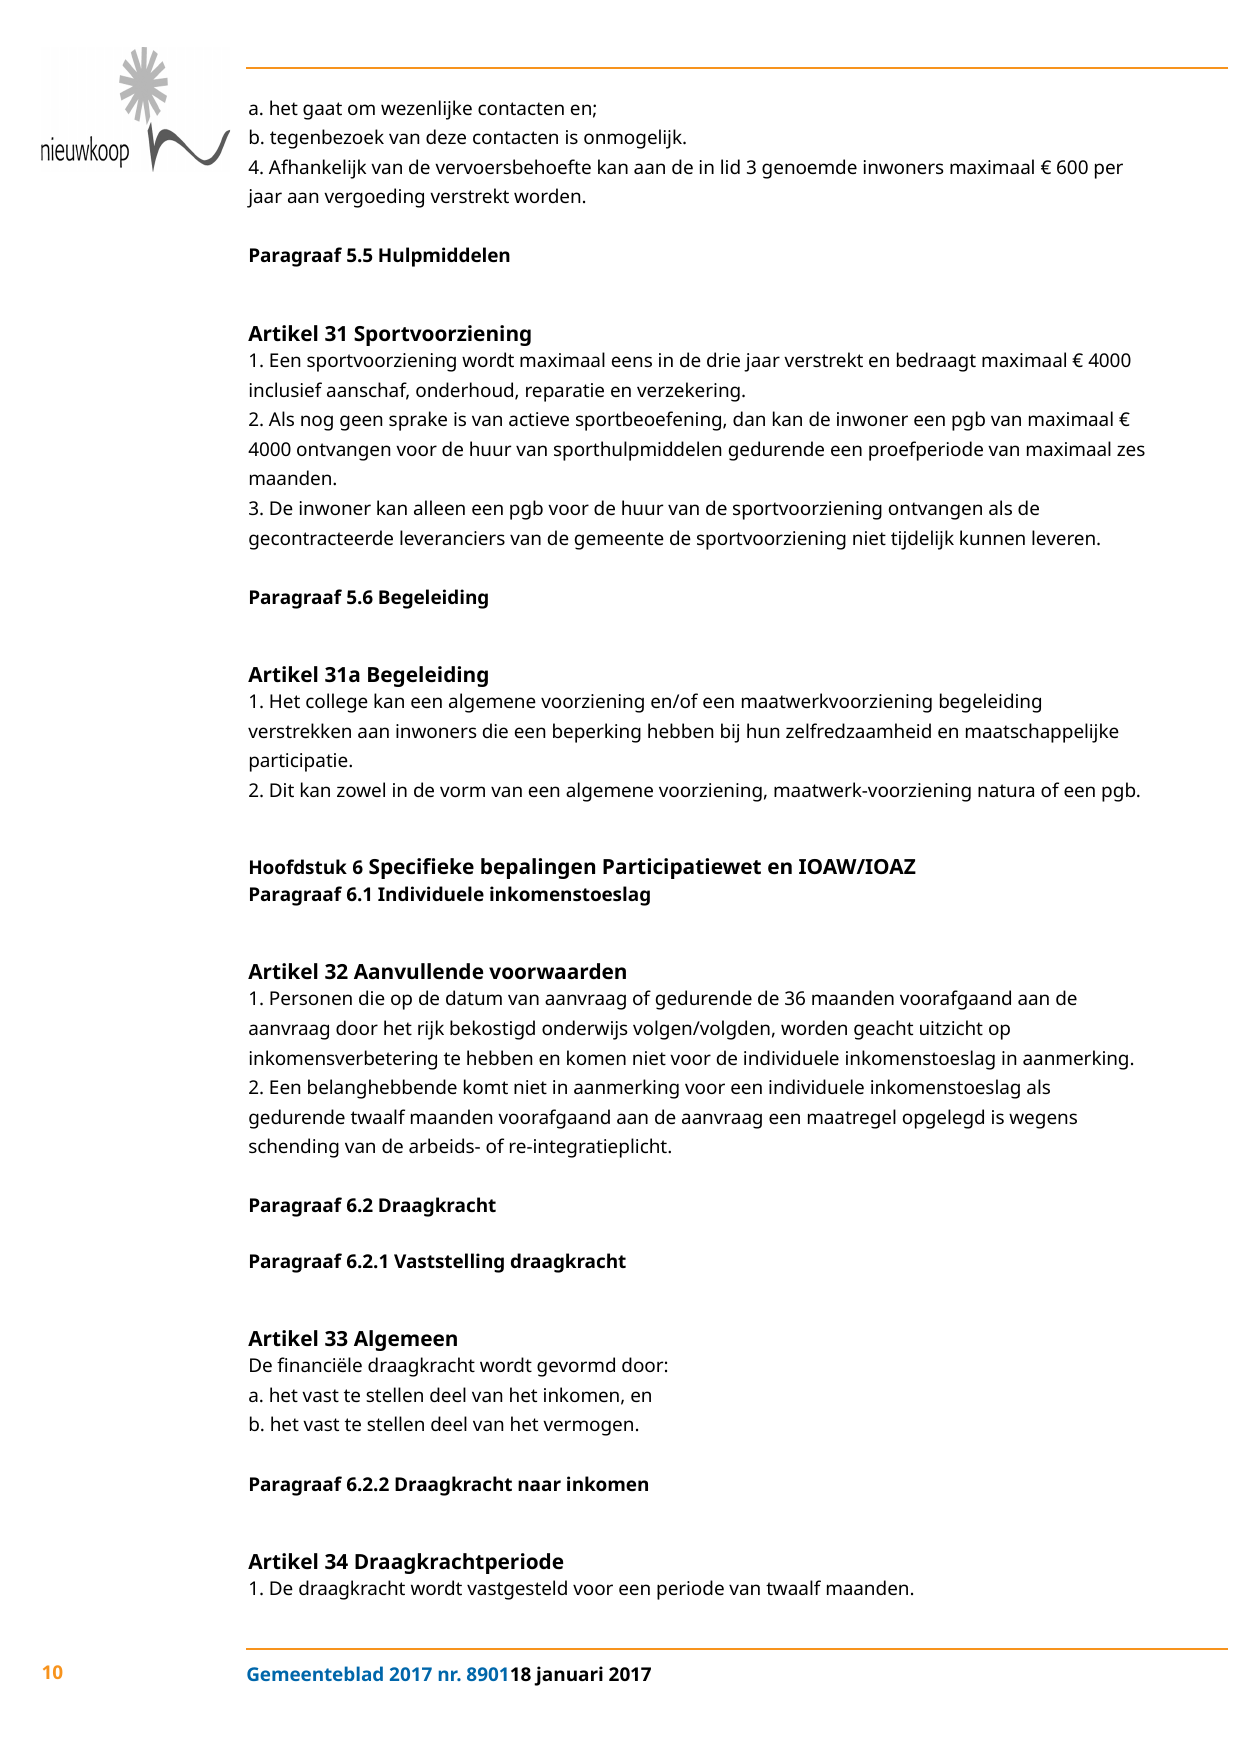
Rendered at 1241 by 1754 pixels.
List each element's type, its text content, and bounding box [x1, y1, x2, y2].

text b. het vast te stellen deel van het vermogen. [248, 1412, 1152, 1437]
text 3. De inwoner kan alleen een pgb voor de huur van de sportvoorziening ontvangen als de gecontracteerde leveranciers van de gemeente de sportvoorziening niet tijdelijk kunnen leveren. [248, 495, 1152, 551]
text Artikel 34 Draagkrachtperiode [248, 1547, 1152, 1575]
text Paragraaf 6.2.2 Draagkracht naar inkomen [248, 1471, 1152, 1497]
text Artikel 31a Begeleiding [248, 660, 1152, 688]
text 1. Het college kan een algemene voorziening en/of een maatwerkvoorziening begeleiding verstrekken aan inwoners die een beperking hebben bij hun zelfredzaamheid en maatschappelijke participatie. [248, 688, 1152, 773]
text 2. Als nog geen sprake is van actieve sportbeoefening, dan kan de inwoner een pgb van maximaal € 4000 ontvangen voor de huur van sporthulpmiddelen gedurende een proefperiode van maximaal zes maanden. [248, 406, 1152, 491]
text 2. Dit kan zowel in de vorm van een algemene voorziening, maatwerk-voorziening natura of een pgb. [248, 777, 1152, 803]
text a. het vast te stellen deel van het inkomen, en [248, 1382, 1152, 1408]
text Paragraaf 6.1 Individuele inkomenstoeslag [248, 881, 1152, 907]
text 4. Afhankelijk van de vervoersbehoefte kan aan de in lid 3 genoemde inwoners maximaal € 600 per jaar aan vergoeding verstrekt worden. [248, 154, 1152, 209]
text Artikel 32 Aanvullende voorwaarden [248, 957, 1152, 986]
text b. tegenbezoek van deze contacten is onmogelijk. [248, 124, 1152, 150]
text Hoofdstuk 6 Specifieke bepalingen Participatiewet en IOAW/IOAZ [248, 852, 1152, 881]
picture [41, 47, 231, 172]
text Artikel 33 Algemeen [248, 1324, 1152, 1352]
text Paragraaf 5.5 Hulpmiddelen [248, 243, 1152, 268]
text 1. Een sportvoorziening wordt maximaal eens in de drie jaar verstrekt en bedraagt maximaal € 4000 inclusief aanschaf, onderhoud, reparatie en verzekering. [248, 347, 1152, 403]
text 2. Een belanghebbende komt niet in aanmerking voor een individuele inkomenstoeslag als gedurende twaalf maanden voorafgaand aan de aanvraag een maatregel opgelegd is wegens schending van de arbeids- of re-integratieplicht. [248, 1074, 1152, 1159]
text Paragraaf 6.2 Draagkracht [248, 1193, 1152, 1218]
text 1. Personen die op de datum van aanvraag of gedurende de 36 maanden voorafgaand aan de aanvraag door het rijk bekostigd onderwijs volgen/volgden, worden geacht uitzicht op inkomensverbetering te hebben en komen niet voor de individuele inkomenstoeslag in aanmerking. [248, 986, 1152, 1070]
text Paragraaf 5.6 Begeleiding [248, 584, 1152, 610]
text Artikel 31 Sportvoorziening [248, 319, 1152, 347]
text De financiële draagkracht wordt gevormd door: [248, 1352, 1152, 1378]
text a. het gaat om wezenlijke contacten en; [248, 95, 1152, 121]
text 1. De draagkracht wordt vastgesteld voor een periode van twaalf maanden. [248, 1575, 1152, 1601]
text Paragraaf 6.2.1 Vaststelling draagkracht [248, 1248, 1152, 1274]
